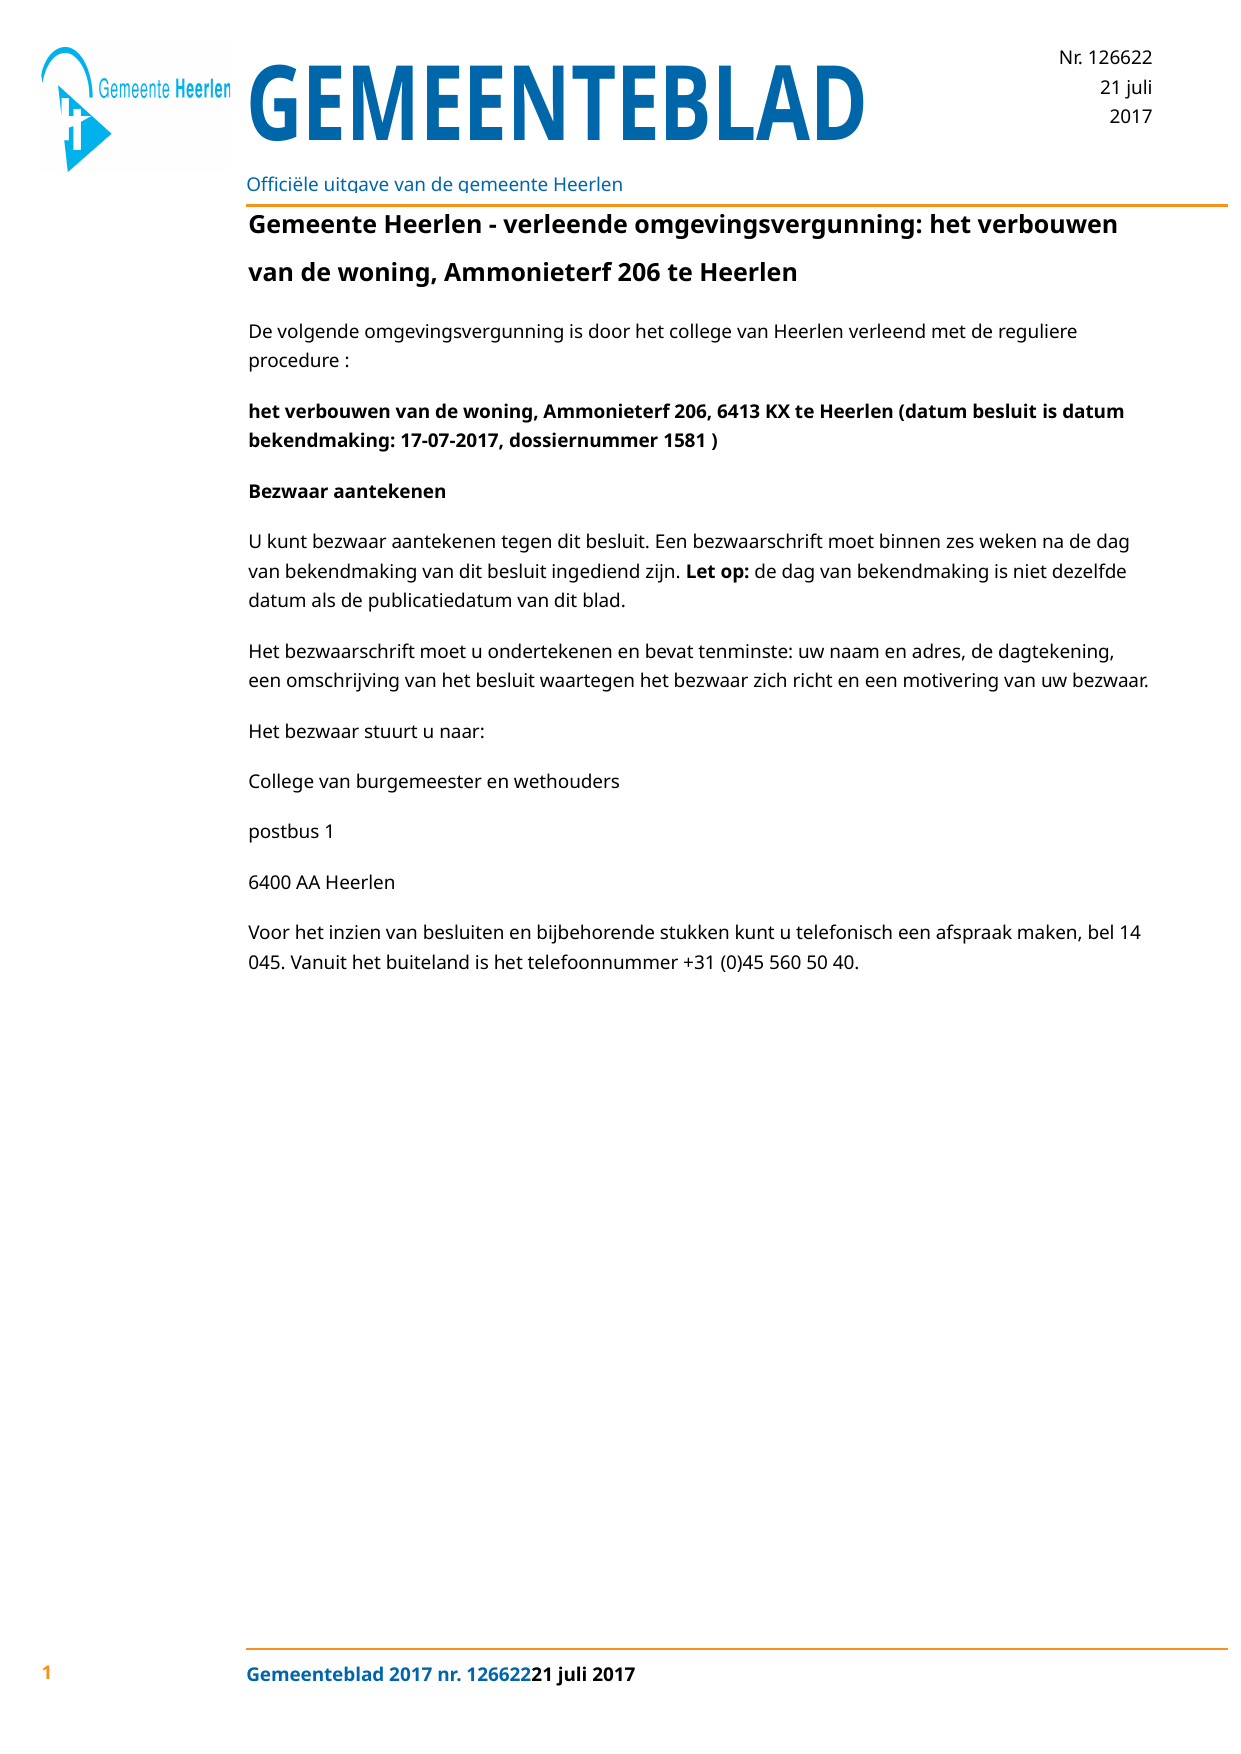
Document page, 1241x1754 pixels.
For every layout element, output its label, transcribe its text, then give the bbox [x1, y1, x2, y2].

text Gemeente Heerlen - verleende omgevingsvergunning: het verbouwen van de woning, Ammonieterf 206 te Heerlen [248, 207, 1152, 288]
text het verbouwen van de woning, Ammonieterf 206, 6413 KX te Heerlen (datum besluit is datum bekendmaking: 17-07-2017, dossiernummer 1581 ) [248, 398, 1152, 453]
text College van burgemeester en wethouders [248, 768, 1152, 794]
text Voor het inzien van besluiten en bijbehorende stukken kunt u telefonisch een afspraak maken, bel 14 045. Vanuit het buiteland is het telefoonnummer +31 (0)45 560 50 40. [248, 919, 1152, 975]
text postbus 1 [248, 819, 1152, 844]
picture [41, 47, 231, 172]
text Het bezwaarschrift moet u ondertekenen en bevat tenminste: uw naam en adres, de dagtekening, een omschrijving van het besluit waartegen het bezwaar zich richt en een motivering van uw bezwaar. [248, 638, 1152, 693]
text Bezwaar aantekenen [248, 478, 1152, 504]
text Het bezwaar stuurt u naar: [248, 718, 1152, 744]
text U kunt bezwaar aantekenen tegen dit besluit. Een bezwaarschrift moet binnen zes weken na de dag van bekendmaking van dit besluit ingediend zijn. Let op: de dag van bekendmaking is niet dezelfde datum als de publicatiedatum van dit blad. [248, 528, 1152, 613]
text De volgende omgevingsvergunning is door het college van Heerlen verleend met de reguliere procedure : [248, 318, 1152, 373]
picture [41, 47, 58, 70]
text 6400 AA Heerlen [248, 869, 1152, 895]
